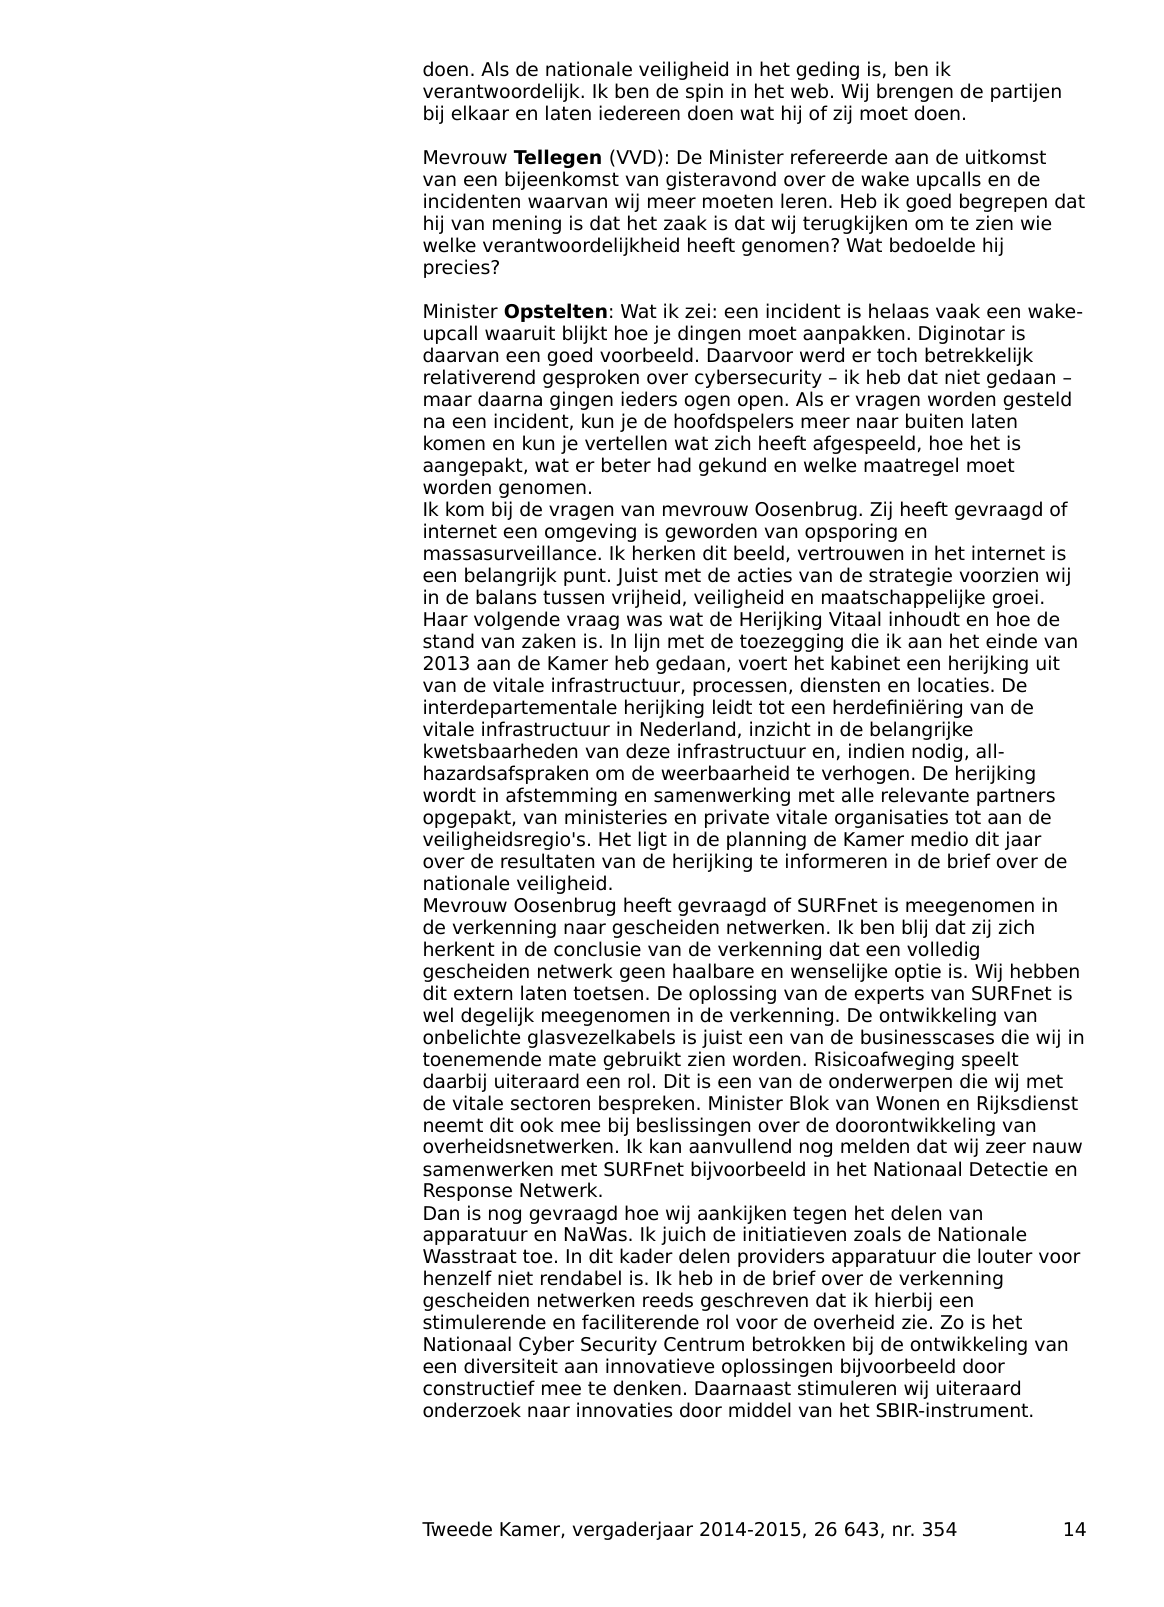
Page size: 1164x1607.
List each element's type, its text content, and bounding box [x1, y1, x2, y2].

text Haar volgende vraag was wat de Herijking Vitaal inhoudt en hoe de stand van zaken is. In lijn met de toezegging die ik aan het einde van 2013 aan de Kamer heb gedaan, voert het kabinet een herijking uit van de vitale infrastructuur, processen, diensten en locaties. De interdepartementale herijking leidt tot een herdefiniëring van de vitale infrastructuur in Nederland, inzicht in de belangrijke kwetsbaarheden van deze infrastructuur en, indien nodig, all-hazardsafspraken om de weerbaarheid te verhogen. De herijking wordt in afstemming en samenwerking met alle relevante partners opgepakt, van ministeries en private vitale organisaties tot aan de veiligheidsregio's. Het ligt in de planning de Kamer medio dit jaar over de resultaten van de herijking te informeren in de brief over de nationale veiligheid. [422, 609, 1087, 895]
text Ik kom bij de vragen van mevrouw Oosenbrug. Zij heeft gevraagd of internet een omgeving is geworden van opsporing en massasurveillance. Ik herken dit beeld, vertrouwen in het internet is een belangrijk punt. Juist met de acties van de strategie voorzien wij in de balans tussen vrijheid, veiligheid en maatschappelijke groei. [422, 499, 1087, 609]
text Mevrouw Oosenbrug heeft gevraagd of SURFnet is meegenomen in de verkenning naar gescheiden netwerken. Ik ben blij dat zij zich herkent in de conclusie van de verkenning dat een volledig gescheiden netwerk geen haalbare en wenselijke optie is. Wij hebben dit extern laten toetsen. De oplossing van de experts van SURFnet is wel degelijk meegenomen in de verkenning. De ontwikkeling van onbelichte glasvezelkabels is juist een van de businesscases die wij in toenemende mate gebruikt zien worden. Risicoafweging speelt daarbij uiteraard een rol. Dit is een van de onderwerpen die wij met de vitale sectoren bespreken. Minister Blok van Wonen en Rijksdienst neemt dit ook mee bij beslissingen over de doorontwikkeling van overheidsnetwerken. Ik kan aanvullend nog melden dat wij zeer nauw samenwerken met SURFnet bijvoorbeeld in het Nationaal Detectie en Response Netwerk. [422, 895, 1087, 1202]
text doen. Als de nationale veiligheid in het geding is, ben ik verantwoordelijk. Ik ben de spin in het web. Wij brengen de partijen bij elkaar en laten iedereen doen wat hij of zij moet doen. [422, 59, 1087, 125]
text Mevrouw Tellegen (VVD): De Minister refereerde aan de uitkomst van een bijeenkomst van gisteravond over de wake upcalls en de incidenten waarvan wij meer moeten leren. Heb ik goed begrepen dat hij van mening is dat het zaak is dat wij terugkijken om te zien wie welke verantwoordelijkheid heeft genomen? Wat bedoelde hij precies? [422, 147, 1087, 279]
text Dan is nog gevraagd hoe wij aankijken tegen het delen van apparatuur en NaWas. Ik juich de initiatieven zoals de Nationale Wasstraat toe. In dit kader delen providers apparatuur die louter voor henzelf niet rendabel is. Ik heb in de brief over de verkenning gescheiden netwerken reeds geschreven dat ik hierbij een stimulerende en faciliterende rol voor de overheid zie. Zo is het Nationaal Cyber Security Centrum betrokken bij de ontwikkeling van een diversiteit aan innovatieve oplossingen bijvoorbeeld door constructief mee te denken. Daarnaast stimuleren wij uiteraard onderzoek naar innovaties door middel van het SBIR-instrument. [422, 1202, 1087, 1422]
text Minister Opstelten: Wat ik zei: een incident is helaas vaak een wake-upcall waaruit blijkt hoe je dingen moet aanpakken. Diginotar is daarvan een goed voorbeeld. Daarvoor werd er toch betrekkelijk relativerend gesproken over cybersecurity – ik heb dat niet gedaan – maar daarna gingen ieders ogen open. Als er vragen worden gesteld na een incident, kun je de hoofdspelers meer naar buiten laten komen en kun je vertellen wat zich heeft afgespeeld, hoe het is aangepakt, wat er beter had gekund en welke maatregel moet worden genomen. [422, 301, 1087, 499]
